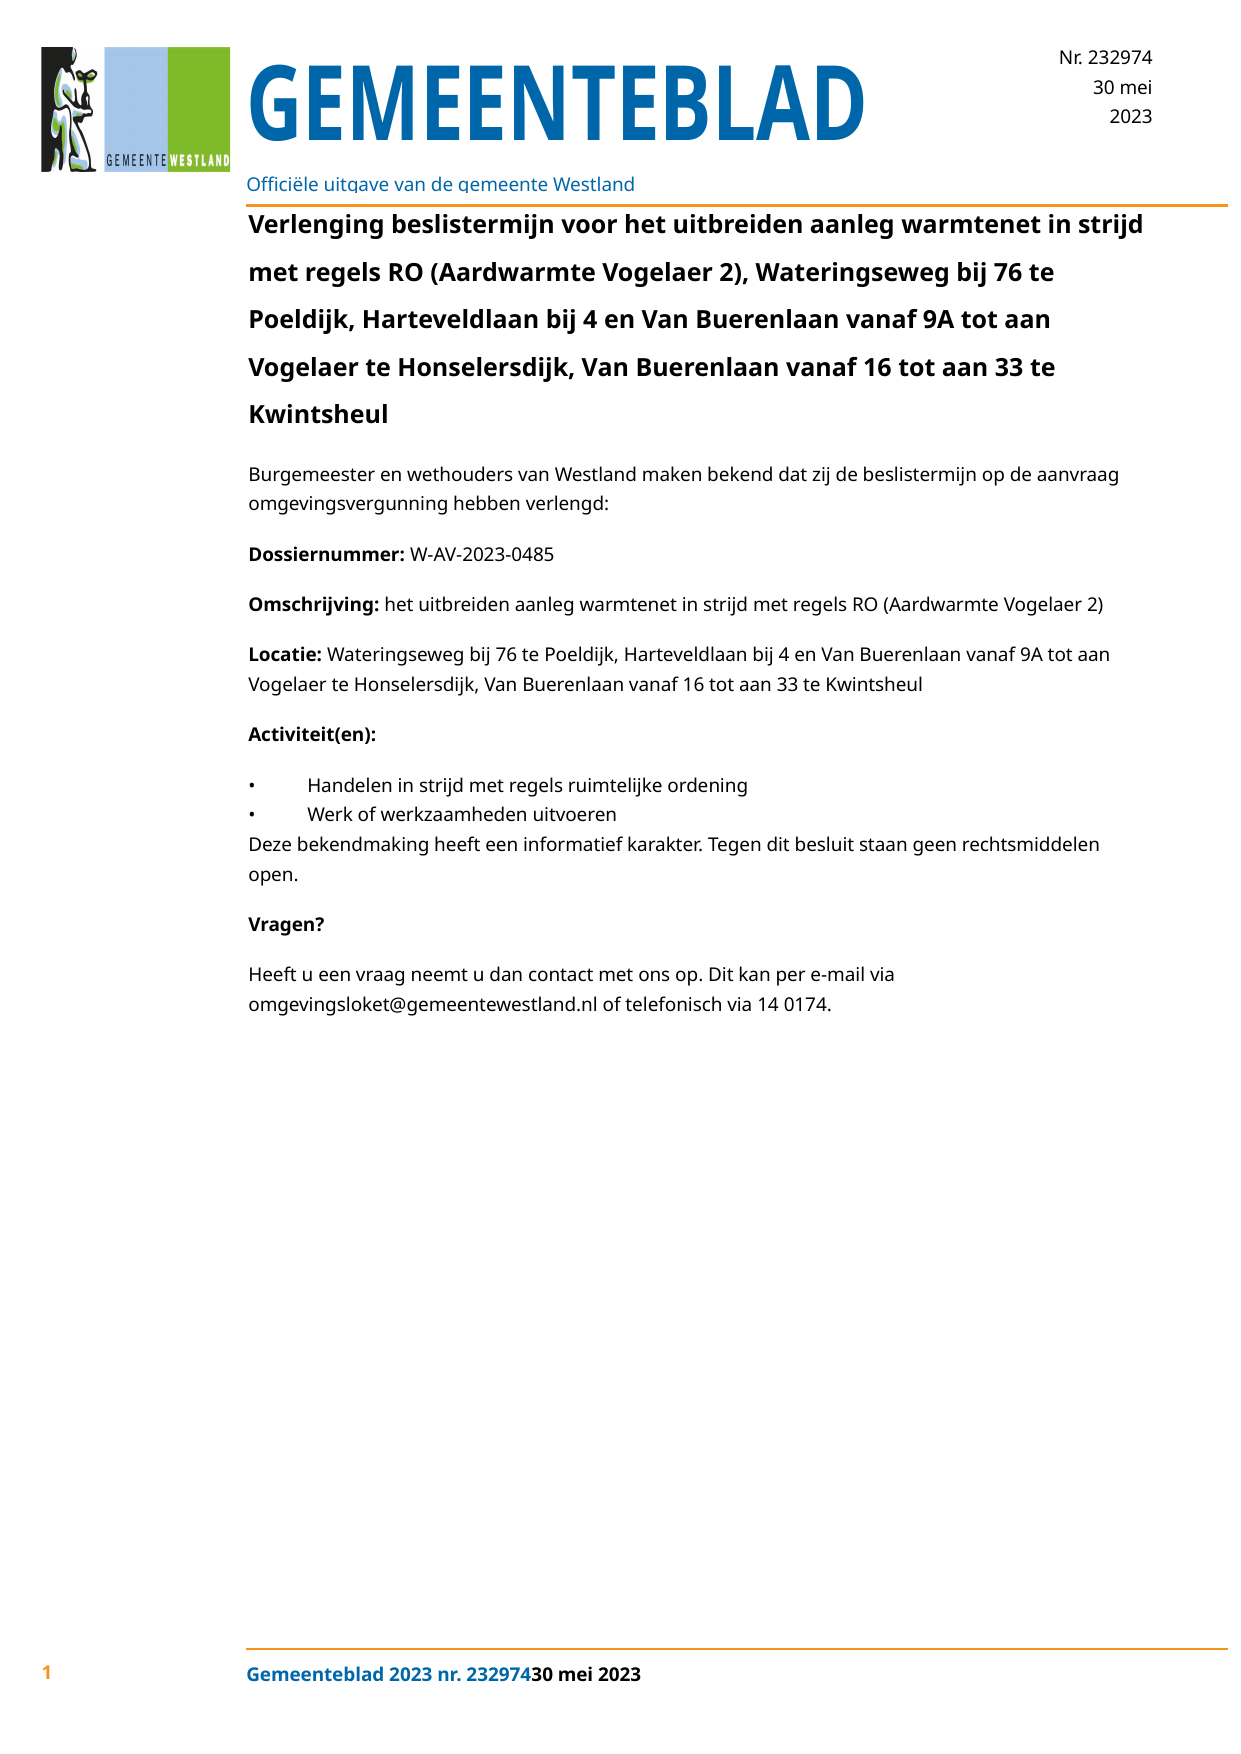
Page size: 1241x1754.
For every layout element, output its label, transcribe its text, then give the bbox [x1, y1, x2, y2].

text Vragen? [248, 911, 1152, 937]
picture [41, 47, 231, 172]
text Heeft u een vraag neemt u dan contact met ons op. Dit kan per e-mail via omgevingsloket@gemeentewestland.nl of telefonisch via 14 0174. [248, 962, 1152, 1017]
list Werk of werkzaamheden uitvoeren [248, 802, 1152, 827]
list Handelen in strijd met regels ruimtelijke ordening [248, 772, 1152, 798]
text Dossiernummer: W-AV-2023-0485 [248, 541, 1152, 566]
text Omschrijving: het uitbreiden aanleg warmtenet in strijd met regels RO (Aardwarmte Vogelaer 2) [248, 591, 1152, 617]
text Burgemeester en wethouders van Westland maken bekend dat zij de beslistermijn op de aanvraag omgevingsvergunning hebben verlengd: [248, 461, 1152, 516]
text Locatie: Wateringseweg bij 76 te Poeldijk, Harteveldlaan bij 4 en Van Buerenlaan vanaf 9A tot aan Vogelaer te Honselersdijk, Van Buerenlaan vanaf 16 tot aan 33 te Kwintsheul [248, 642, 1152, 697]
text Deze bekendmaking heeft een informatief karakter. Tegen dit besluit staan geen rechtsmiddelen open. [248, 831, 1152, 886]
text Verlenging beslistermijn voor het uitbreiden aanleg warmtenet in strijd met regels RO (Aardwarmte Vogelaer 2), Wateringseweg bij 76 te Poeldijk, Harteveldlaan bij 4 en Van Buerenlaan vanaf 9A tot aan Vogelaer te Honselersdijk, Van Buerenlaan vanaf 16 tot aan 33 te Kwintsheul [248, 207, 1152, 431]
text Activiteit(en): [248, 722, 1152, 747]
